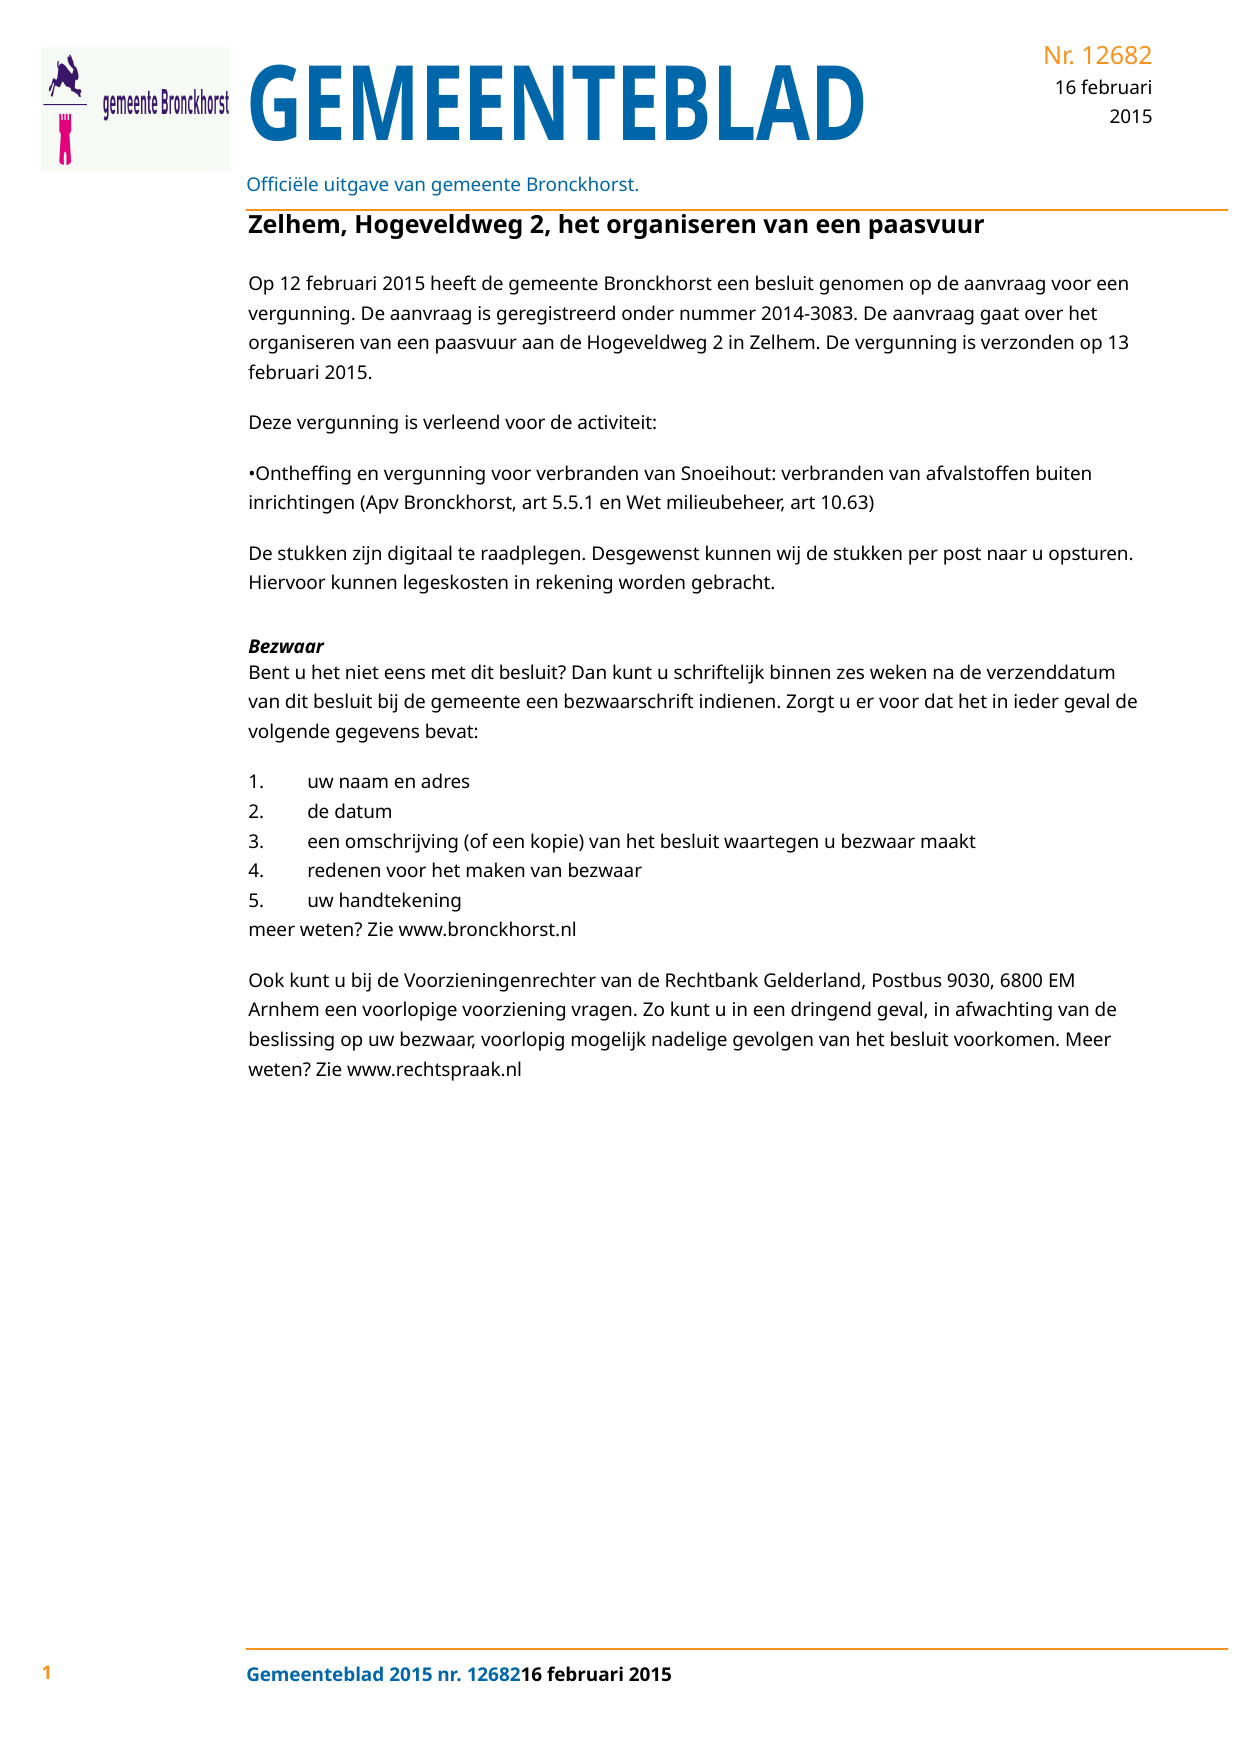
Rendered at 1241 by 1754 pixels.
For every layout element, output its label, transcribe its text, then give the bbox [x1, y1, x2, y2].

list de datum [248, 798, 1152, 824]
text Bezwaar [248, 633, 1152, 659]
text De stukken zijn digitaal te raadplegen. Desgewenst kunnen wij de stukken per post naar u opsturen. Hiervoor kunnen legeskosten in rekening worden gebracht. [248, 540, 1152, 595]
text Op 12 februari 2015 heeft de gemeente Bronckhorst een besluit genomen op de aanvraag voor een vergunning. De aanvraag is geregistreerd onder nummer 2014-3083. De aanvraag gaat over het organiseren van een paasvuur aan de Hogeveldweg 2 in Zelhem. De vergunning is verzonden op 13 februari 2015. [248, 270, 1152, 385]
list een omschrijving (of een kopie) van het besluit waartegen u bezwaar maakt [248, 828, 1152, 854]
list redenen voor het maken van bezwaar [248, 857, 1152, 883]
list uw handtekening [248, 887, 1152, 913]
text •Ontheffing en vergunning voor verbranden van Snoeihout: verbranden van afvalstoffen buiten inrichtingen (Apv Bronckhorst, art 5.5.1 en Wet milieubeheer, art 10.63) [248, 460, 1152, 515]
picture [41, 47, 231, 172]
text meer weten? Zie www.bronckhorst.nl [248, 917, 1152, 942]
text Bent u het niet eens met dit besluit? Dan kunt u schriftelijk binnen zes weken na de verzenddatum van dit besluit bij de gemeente een bezwaarschrift indienen. Zorgt u er voor dat het in ieder geval de volgende gegevens bevat: [248, 659, 1152, 744]
list uw naam en adres [248, 769, 1152, 794]
text Zelhem, Hogeveldweg 2, het organiseren van een paasvuur [248, 211, 1152, 241]
text Deze vergunning is verleend voor de activiteit: [248, 409, 1152, 435]
text Ook kunt u bij de Voorzieningenrechter van de Rechtbank Gelderland, Postbus 9030, 6800 EM Arnhem een voorlopige voorziening vragen. Zo kunt u in een dringend geval, in afwachting van de beslissing op uw bezwaar, voorlopig mogelijk nadelige gevolgen van het besluit voorkomen. Meer weten? Zie www.rechtspraak.nl [248, 967, 1152, 1082]
